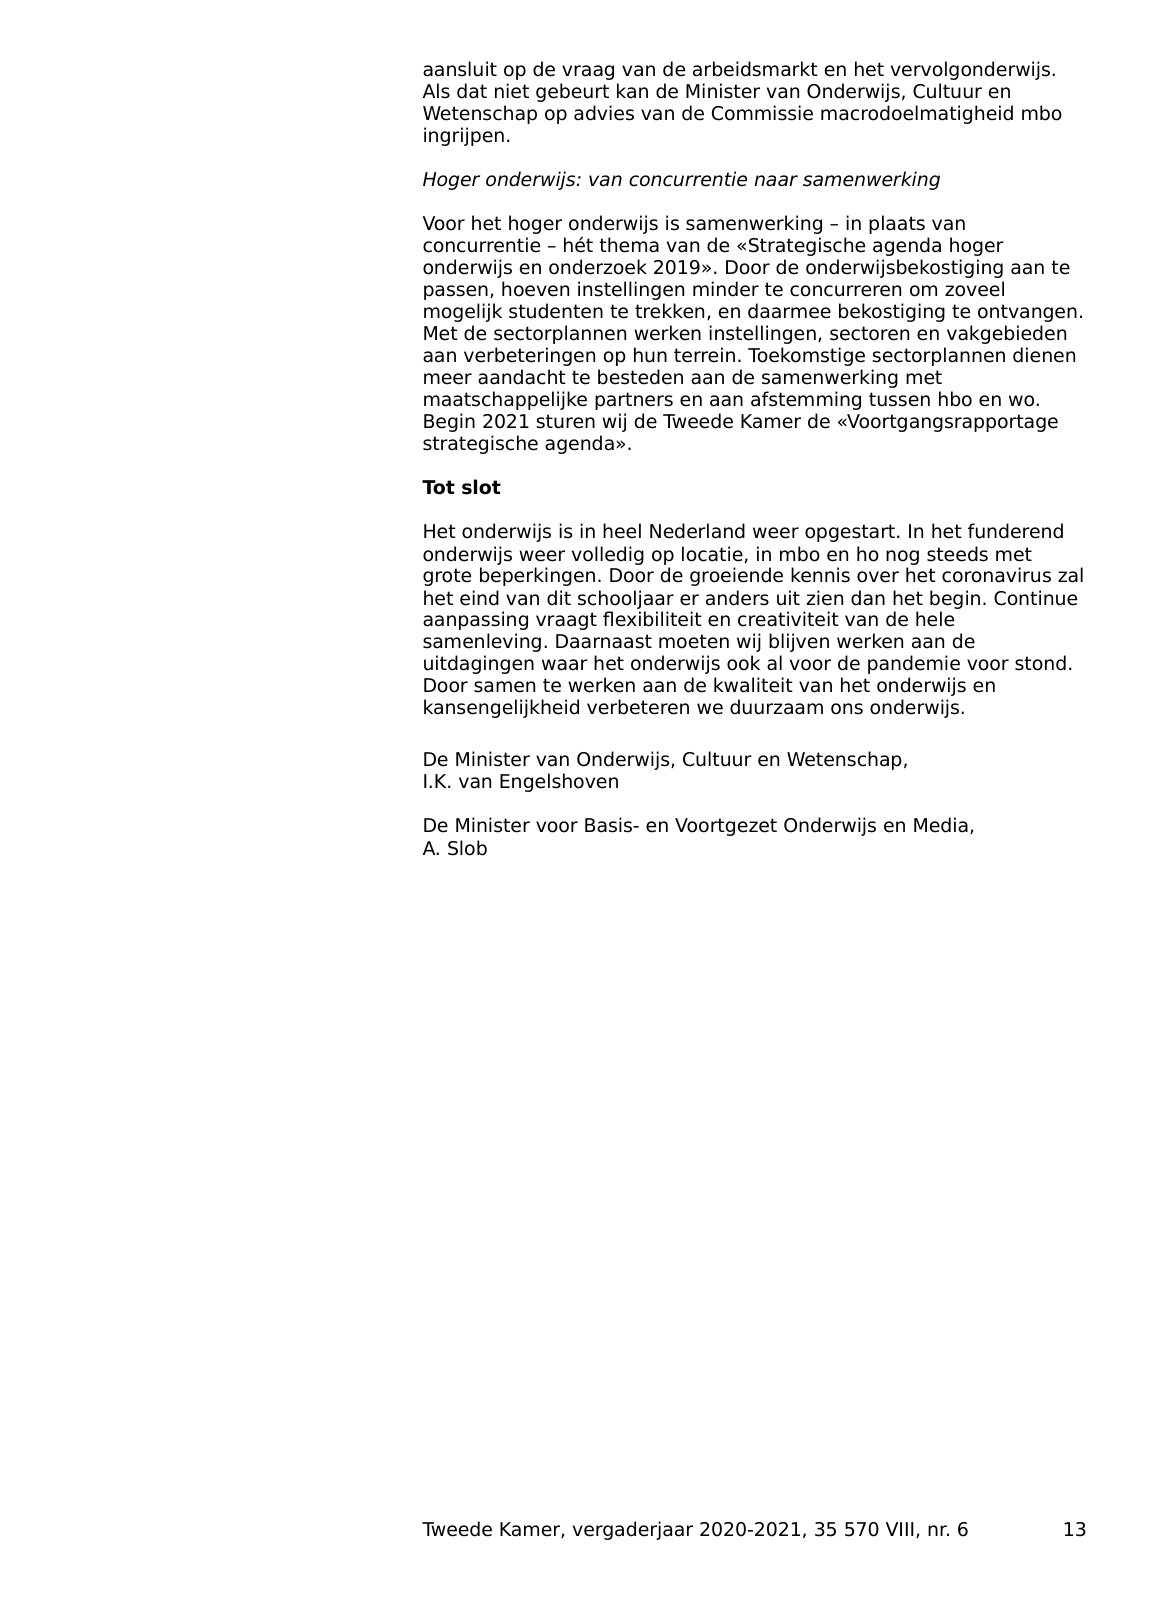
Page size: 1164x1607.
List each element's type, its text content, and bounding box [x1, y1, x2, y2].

text De Minister voor Basis- en Voortgezet Onderwijs en Media, A. Slob [422, 815, 1087, 859]
subtitle Hoger onderwijs: van concurrentie naar samenwerking [422, 169, 1087, 191]
text Voor het hoger onderwijs is samenwerking – in plaats van concurrentie – hét thema van de «Strategische agenda hoger onderwijs en onderzoek 2019». Door de onderwijsbekostiging aan te passen, hoeven instellingen minder te concurreren om zoveel mogelijk studenten te trekken, en daarmee bekostiging te ontvangen. Met de sectorplannen werken instellingen, sectoren en vakgebieden aan verbeteringen op hun terrein. Toekomstige sectorplannen dienen meer aandacht te besteden aan de samenwerking met maatschappelijke partners en aan afstemming tussen hbo en wo. Begin 2021 sturen wij de Tweede Kamer de «Voortgangsrapportage strategische agenda». [422, 213, 1087, 455]
text aansluit op de vraag van de arbeidsmarkt en het vervolgonderwijs. Als dat niet gebeurt kan de Minister van Onderwijs, Cultuur en Wetenschap op advies van de Commissie macrodoelmatigheid mbo ingrijpen. [422, 59, 1087, 147]
subtitle Tot slot [422, 477, 1087, 499]
text Het onderwijs is in heel Nederland weer opgestart. In het funderend onderwijs weer volledig op locatie, in mbo en ho nog steeds met grote beperkingen. Door de groeiende kennis over het coronavirus zal het eind van dit schooljaar er anders uit zien dan het begin. Continue aanpassing vraagt flexibiliteit en creativiteit van de hele samenleving. Daarnaast moeten wij blijven werken aan de uitdagingen waar het onderwijs ook al voor de pandemie voor stond. Door samen te werken aan de kwaliteit van het onderwijs en kansengelijkheid verbeteren we duurzaam ons onderwijs. [422, 521, 1087, 719]
text De Minister van Onderwijs, Cultuur en Wetenschap, I.K. van Engelshoven [422, 749, 1087, 793]
